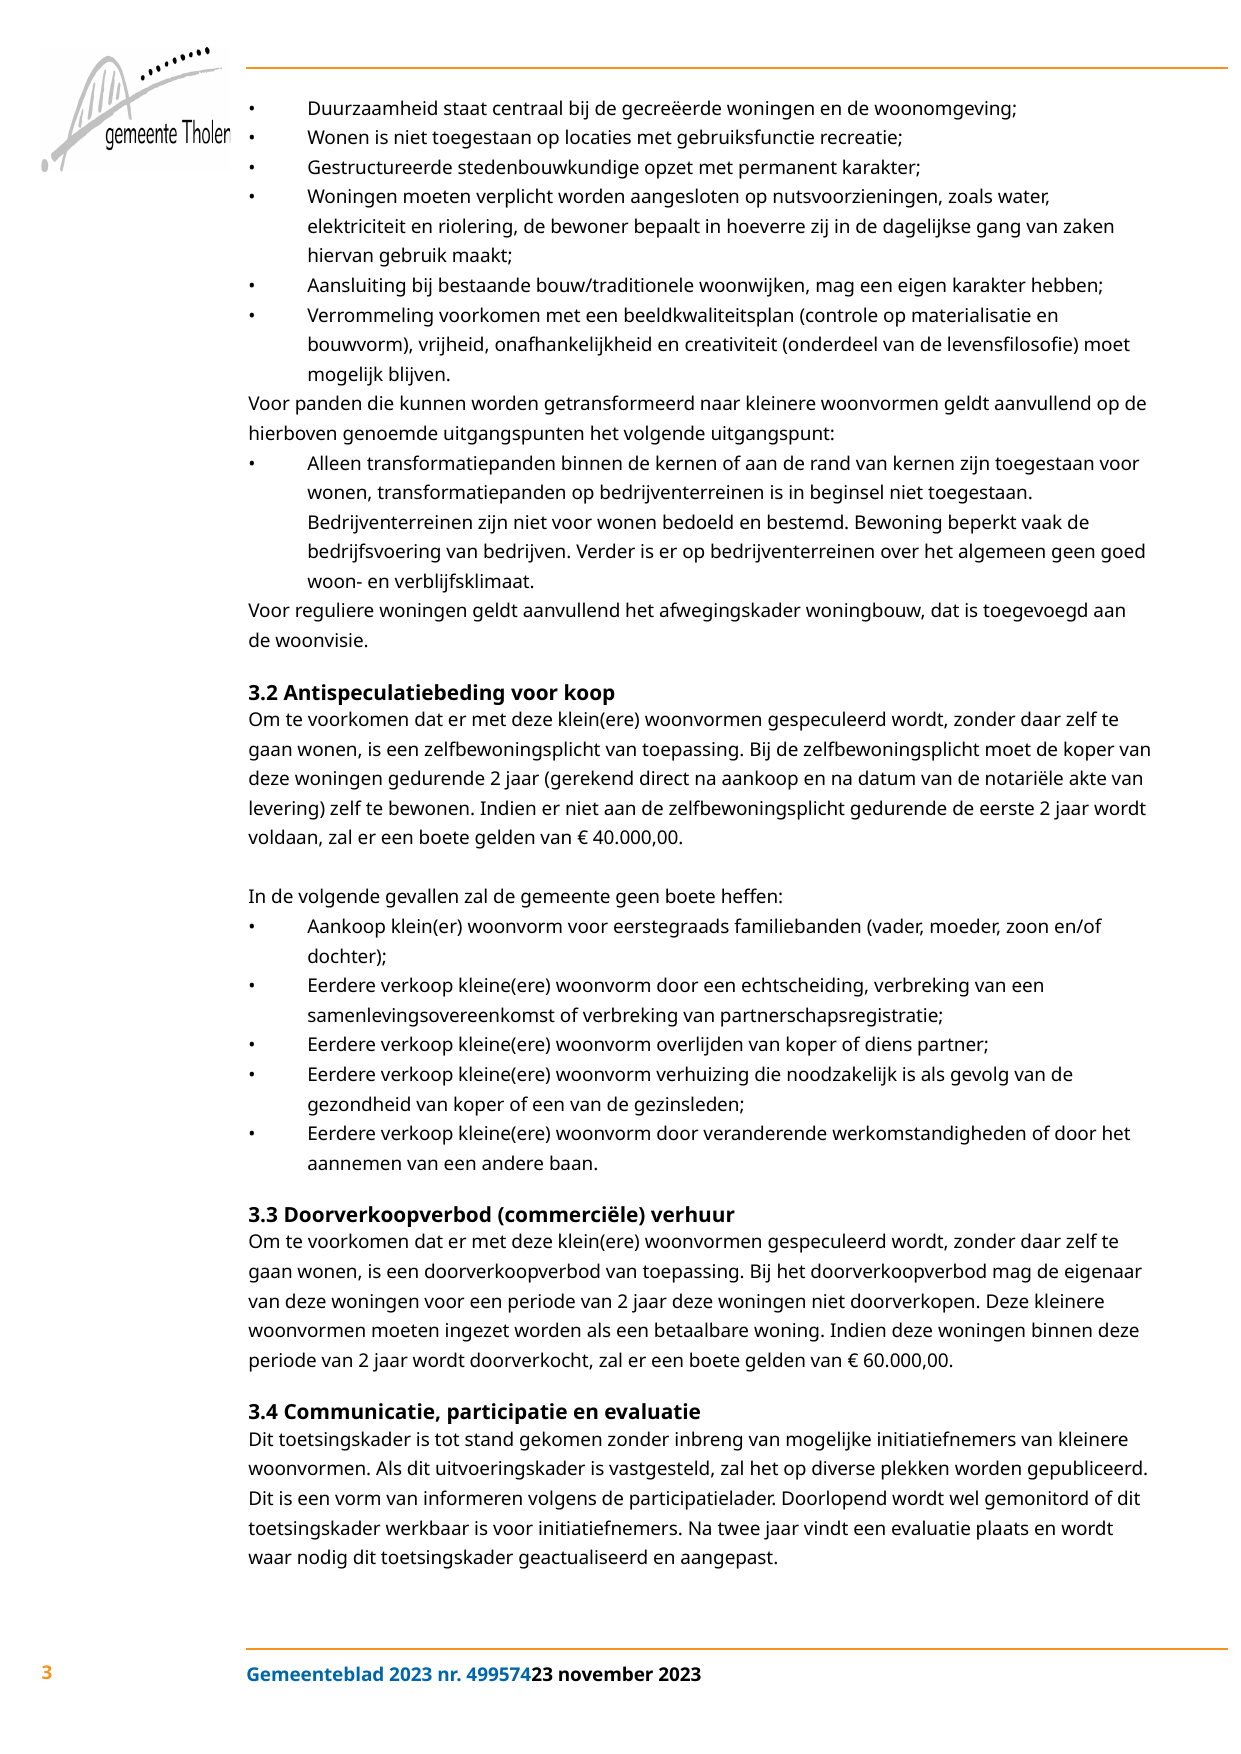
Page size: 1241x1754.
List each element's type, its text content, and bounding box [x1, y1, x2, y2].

list Eerdere verkoop kleine(ere) woonvorm door een echtscheiding, verbreking van een samenlevingsovereenkomst of verbreking van partnerschapsregistratie; [248, 972, 1152, 1028]
text Om te voorkomen dat er met deze klein(ere) woonvormen gespeculeerd wordt, zonder daar zelf te gaan wonen, is een doorverkoopverbod van toepassing. Bij het doorverkoopverbod mag de eigenaar van deze woningen voor een periode van 2 jaar deze woningen niet doorverkopen. Deze kleinere woonvormen moeten ingezet worden als een betaalbare woning. Indien deze woningen binnen deze periode van 2 jaar wordt doorverkocht, zal er een boete gelden van € 60.000,00. [248, 1229, 1152, 1373]
list Gestructureerde stedenbouwkundige opzet met permanent karakter; [248, 154, 1152, 180]
text In de volgende gevallen zal de gemeente geen boete heffen: [248, 884, 1152, 909]
list Wonen is niet toegestaan op locaties met gebruiksfunctie recreatie; [248, 124, 1152, 150]
list Duurzaamheid staat centraal bij de gecreëerde woningen en de woonomgeving; [248, 95, 1152, 121]
text Dit toetsingskader is tot stand gekomen zonder inbreng van mogelijke initiatiefnemers van kleinere woonvormen. Als dit uitvoeringskader is vastgesteld, zal het op diverse plekken worden gepubliceerd. Dit is een vorm van informeren volgens de participatielader. Doorlopend wordt wel gemonitord of dit toetsingskader werkbaar is voor initiatiefnemers. Na twee jaar vindt een evaluatie plaats en wordt waar nodig dit toetsingskader geactualiseerd en aangepast. [248, 1426, 1152, 1570]
picture [41, 47, 231, 172]
list Eerdere verkoop kleine(ere) woonvorm overlijden van koper of diens partner; [248, 1032, 1152, 1057]
text Om te voorkomen dat er met deze klein(ere) woonvormen gespeculeerd wordt, zonder daar zelf te gaan wonen, is een zelfbewoningsplicht van toepassing. Bij de zelfbewoningsplicht moet de koper van deze woningen gedurende 2 jaar (gerekend direct na aankoop en na datum van de notariële akte van levering) zelf te bewonen. Indien er niet aan de zelfbewoningsplicht gedurende de eerste 2 jaar wordt voldaan, zal er een boete gelden van € 40.000,00. [248, 706, 1152, 850]
text Voor reguliere woningen geldt aanvullend het afwegingskader woningbouw, dat is toegevoegd aan de woonvisie. [248, 598, 1152, 653]
list Eerdere verkoop kleine(ere) woonvorm door veranderende werkomstandigheden of door het aannemen van een andere baan. [248, 1120, 1152, 1176]
list Verrommeling voorkomen met een beeldkwaliteitsplan (controle op materialisatie en bouwvorm), vrijheid, onafhankelijkheid en creativiteit (onderdeel van de levensfilosofie) moet mogelijk blijven. [248, 302, 1152, 387]
list Aansluiting bij bestaande bouw/traditionele woonwijken, mag een eigen karakter hebben; [248, 272, 1152, 298]
list Alleen transformatiepanden binnen de kernen of aan de rand van kernen zijn toegestaan voor wonen, transformatiepanden op bedrijventerreinen is in beginsel niet toegestaan. Bedrijventerreinen zijn niet voor wonen bedoeld en bestemd. Bewoning beperkt vaak de bedrijfsvoering van bedrijven. Verder is er op bedrijventerreinen over het algemeen geen goed woon- en verblijfsklimaat. [248, 450, 1152, 594]
text 3.2 Antispeculatiebeding voor koop [248, 678, 1152, 706]
list Aankoop klein(er) woonvorm voor eerstegraads familiebanden (vader, moeder, zoon en/of dochter); [248, 913, 1152, 968]
text 3.3 Doorverkoopverbod (commerciële) verhuur [248, 1200, 1152, 1229]
list Woningen moeten verplicht worden aangesloten op nutsvoorzieningen, zoals water, elektriciteit en riolering, de bewoner bepaalt in hoeverre zij in de dagelijkse gang van zaken hiervan gebruik maakt; [248, 183, 1152, 268]
text Voor panden die kunnen worden getransformeerd naar kleinere woonvormen geldt aanvullend op de hierboven genoemde uitgangspunten het volgende uitgangspunt: [248, 391, 1152, 446]
list Eerdere verkoop kleine(ere) woonvorm verhuizing die noodzakelijk is als gevolg van de gezondheid van koper of een van de gezinsleden; [248, 1061, 1152, 1116]
text 3.4 Communicatie, participatie en evaluatie [248, 1397, 1152, 1426]
